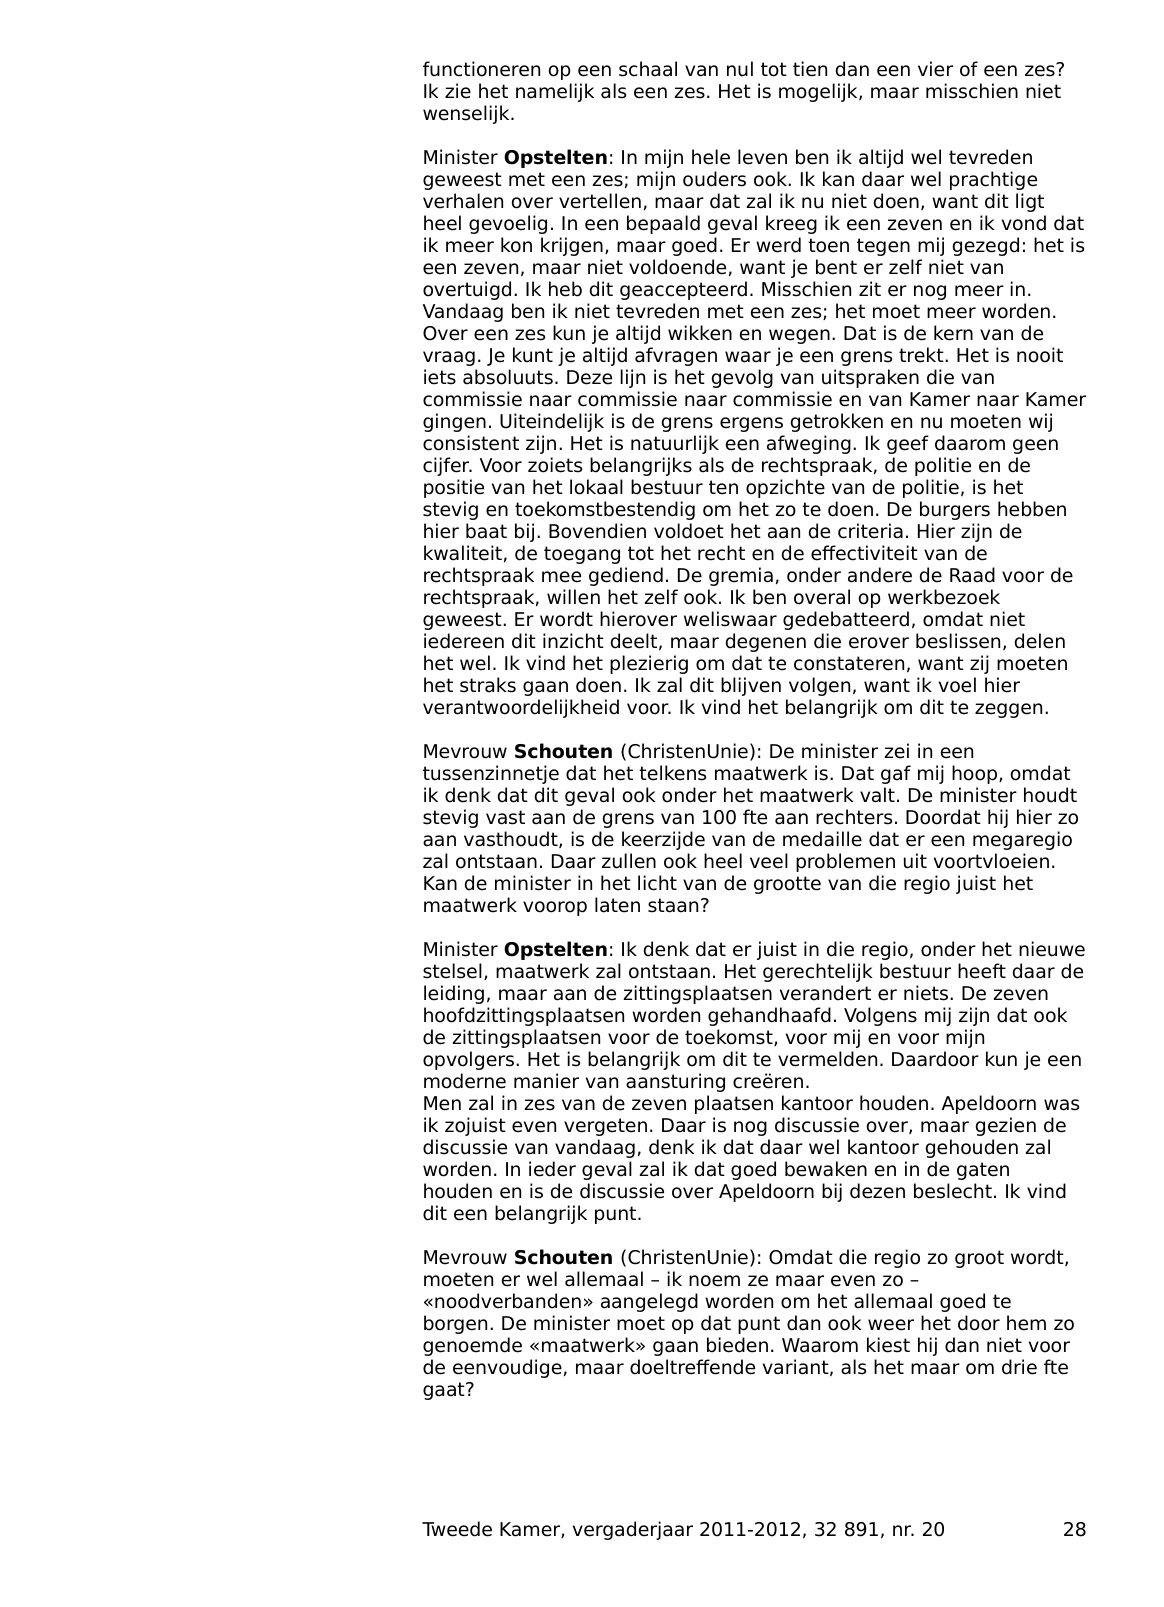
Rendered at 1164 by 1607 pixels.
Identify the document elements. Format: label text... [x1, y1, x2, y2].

text functioneren op een schaal van nul tot tien dan een vier of een zes? Ik zie het namelijk als een zes. Het is mogelijk, maar misschien niet wenselijk. [422, 59, 1087, 125]
text Men zal in zes van de zeven plaatsen kantoor houden. Apeldoorn was ik zojuist even vergeten. Daar is nog discussie over, maar gezien de discussie van vandaag, denk ik dat daar wel kantoor gehouden zal worden. In ieder geval zal ik dat goed bewaken en in de gaten houden en is de discussie over Apeldoorn bij dezen beslecht. Ik vind dit een belangrijk punt. [422, 1093, 1087, 1224]
text Vandaag ben ik niet tevreden met een zes; het moet meer worden. Over een zes kun je altijd wikken en wegen. Dat is de kern van de vraag. Je kunt je altijd afvragen waar je een grens trekt. Het is nooit iets absoluuts. Deze lijn is het gevolg van uitspraken die van commissie naar commissie naar commissie en van Kamer naar Kamer gingen. Uiteindelijk is de grens ergens getrokken en nu moeten wij consistent zijn. Het is natuurlijk een afweging. Ik geef daarom geen cijfer. Voor zoiets belangrijks als de rechtspraak, de politie en de positie van het lokaal bestuur ten opzichte van de politie, is het stevig en toekomstbestendig om het zo te doen. De burgers hebben hier baat bij. Bovendien voldoet het aan de criteria. Hier zijn de kwaliteit, de toegang tot het recht en de effectiviteit van de rechtspraak mee gediend. De gremia, onder andere de Raad voor de rechtspraak, willen het zelf ook. Ik ben overal op werkbezoek geweest. Er wordt hierover weliswaar gedebatteerd, omdat niet iedereen dit inzicht deelt, maar degenen die erover beslissen, delen het wel. Ik vind het plezierig om dat te constateren, want zij moeten het straks gaan doen. Ik zal dit blijven volgen, want ik voel hier verantwoordelijkheid voor. Ik vind het belangrijk om dit te zeggen. [422, 301, 1087, 719]
text Mevrouw Schouten (ChristenUnie): De minister zei in een tussenzinnetje dat het telkens maatwerk is. Dat gaf mij hoop, omdat ik denk dat dit geval ook onder het maatwerk valt. De minister houdt stevig vast aan de grens van 100 fte aan rechters. Doordat hij hier zo aan vasthoudt, is de keerzijde van de medaille dat er een megaregio zal ontstaan. Daar zullen ook heel veel problemen uit voortvloeien. Kan de minister in het licht van de grootte van die regio juist het maatwerk voorop laten staan? [422, 741, 1087, 917]
text Minister Opstelten: Ik denk dat er juist in die regio, onder het nieuwe stelsel, maatwerk zal ontstaan. Het gerechtelijk bestuur heeft daar de leiding, maar aan de zittingsplaatsen verandert er niets. De zeven hoofdzittingsplaatsen worden gehandhaafd. Volgens mij zijn dat ook de zittingsplaatsen voor de toekomst, voor mij en voor mijn opvolgers. Het is belangrijk om dit te vermelden. Daardoor kun je een moderne manier van aansturing creëren. [422, 939, 1087, 1093]
text Mevrouw Schouten (ChristenUnie): Omdat die regio zo groot wordt, moeten er wel allemaal – ik noem ze maar even zo – «noodverbanden» aangelegd worden om het allemaal goed te borgen. De minister moet op dat punt dan ook weer het door hem zo genoemde «maatwerk» gaan bieden. Waarom kiest hij dan niet voor de eenvoudige, maar doeltreffende variant, als het maar om drie fte gaat? [422, 1247, 1087, 1401]
text Minister Opstelten: In mijn hele leven ben ik altijd wel tevreden geweest met een zes; mijn ouders ook. Ik kan daar wel prachtige verhalen over vertellen, maar dat zal ik nu niet doen, want dit ligt heel gevoelig. In een bepaald geval kreeg ik een zeven en ik vond dat ik meer kon krijgen, maar goed. Er werd toen tegen mij gezegd: het is een zeven, maar niet voldoende, want je bent er zelf niet van overtuigd. Ik heb dit geaccepteerd. Misschien zit er nog meer in. [422, 147, 1087, 301]
